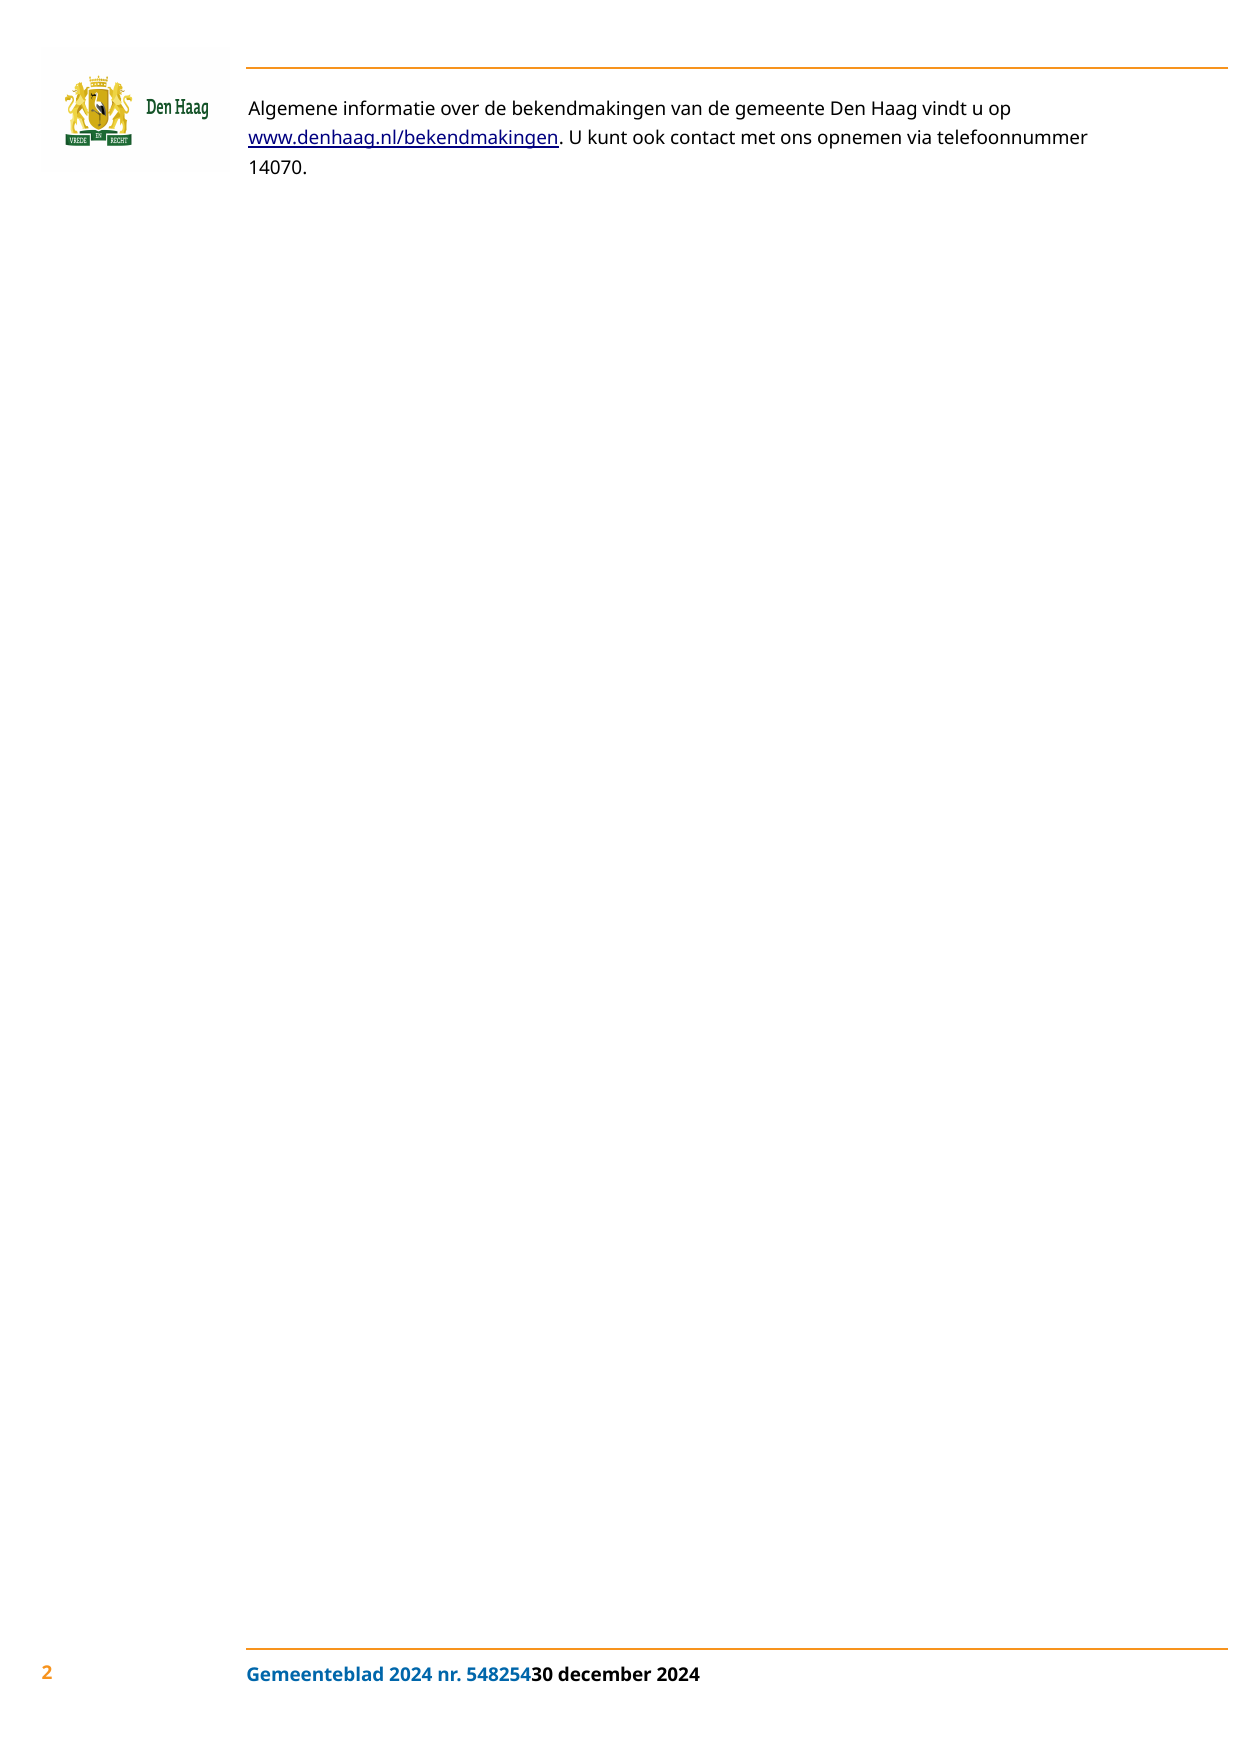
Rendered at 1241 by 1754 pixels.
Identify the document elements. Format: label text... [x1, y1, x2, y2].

picture [41, 47, 231, 172]
text Algemene informatie over de bekendmakingen van de gemeente Den Haag vindt u op www.denhaag.nl/bekendmakingen. U kunt ook contact met ons opnemen via telefoonnummer 14070. [248, 95, 1152, 180]
